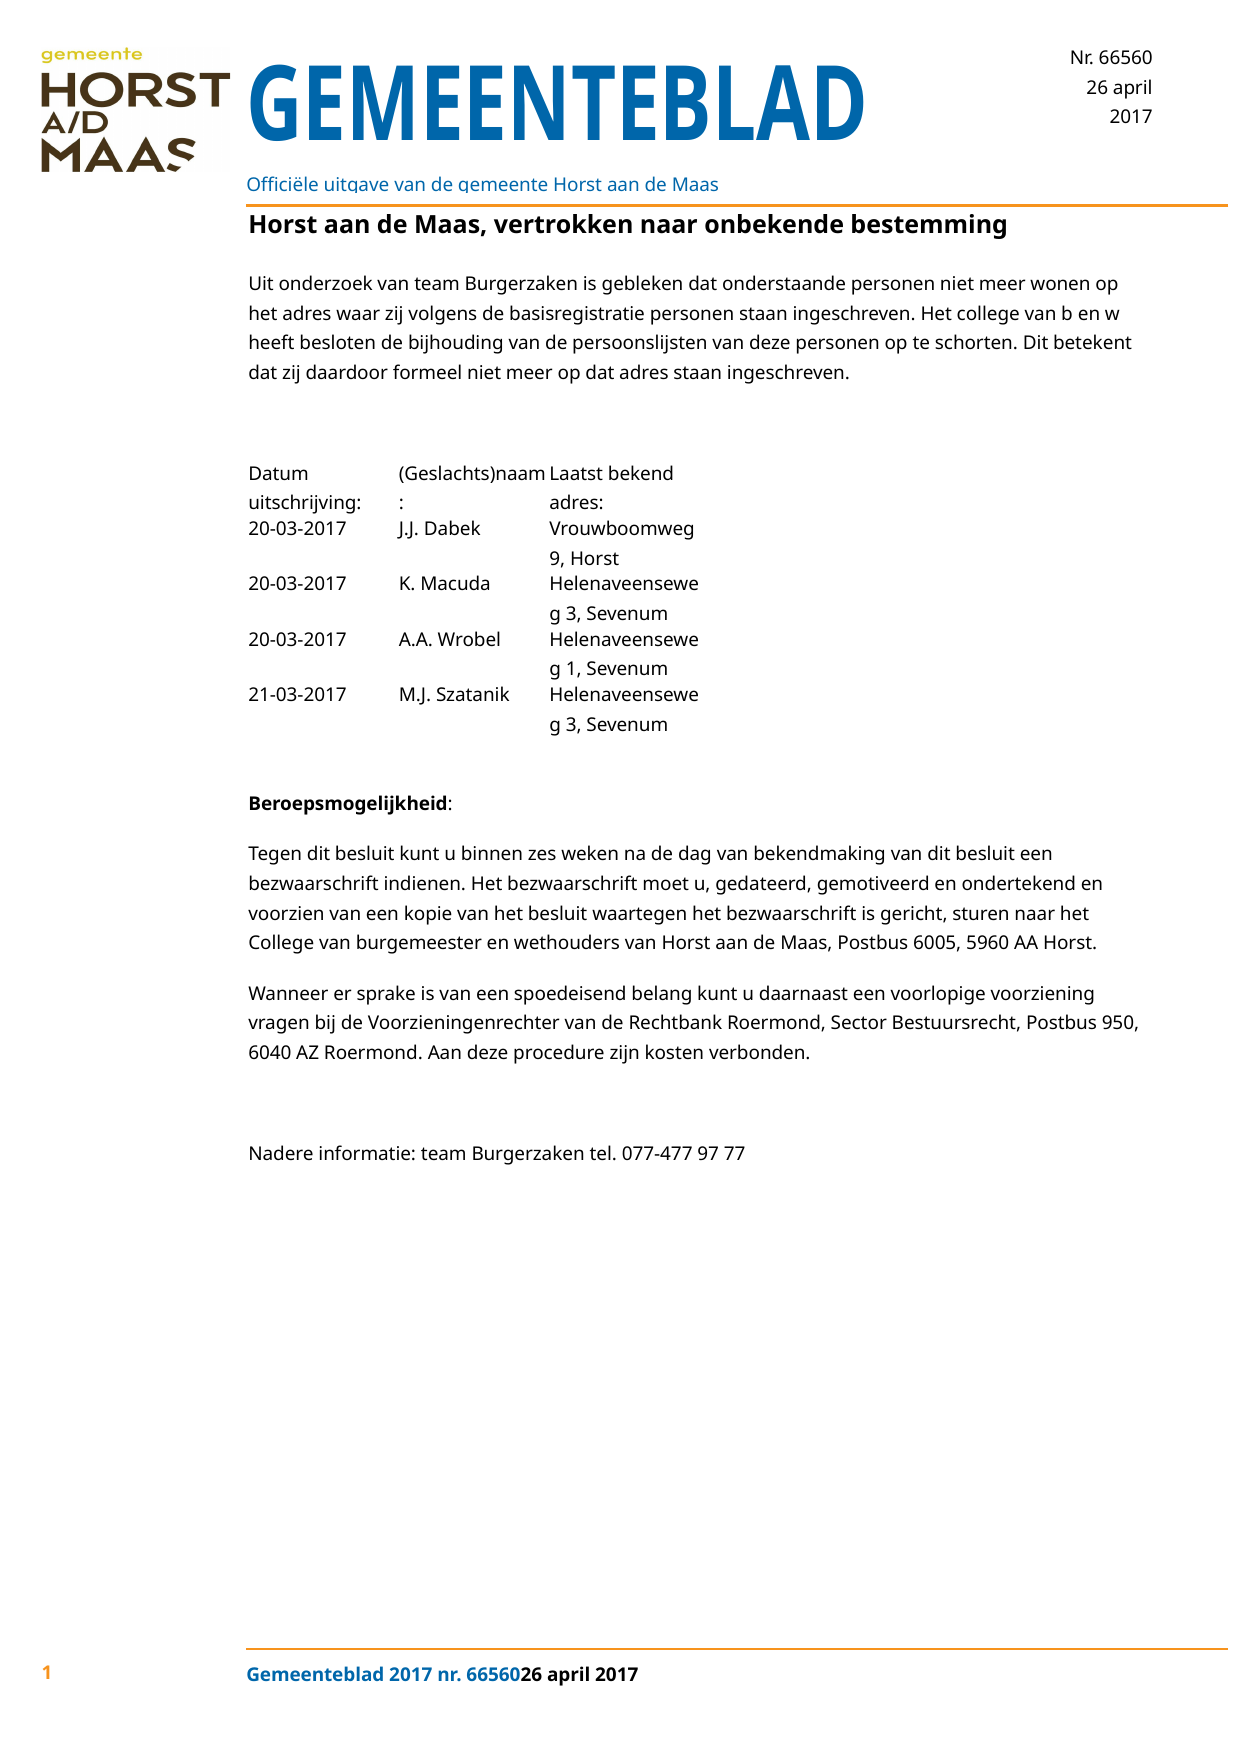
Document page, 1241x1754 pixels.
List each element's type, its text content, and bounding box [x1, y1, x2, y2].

table_cell 20-03-2017 [248, 626, 398, 681]
table_header Laatst bekend adres: [549, 460, 700, 515]
text Wanneer er sprake is van een spoedeisend belang kunt u daarnaast een voorlopige voorziening vragen bij de Voorzieningenrechter van de Rechtbank Roermond, Sector Bestuursrecht, Postbus 950, 6040 AZ Roermond. Aan deze procedure zijn kosten verbonden. [248, 980, 1152, 1065]
table_cell Vrouwboomweg 9, Horst [549, 515, 700, 571]
text Horst aan de Maas, vertrokken naar onbekende bestemming [248, 207, 1152, 241]
table_header Datum uitschrijving: [248, 460, 398, 515]
table_cell M.J. Szatanik [399, 681, 549, 737]
text Uit onderzoek van team Burgerzaken is gebleken dat onderstaande personen niet meer wonen op het adres waar zij volgens de basisregistratie personen staan ingeschreven. Het college van b en w heeft besloten de bijhouding van de persoonslijsten van deze personen op te schorten. Dit betekent dat zij daardoor formeel niet meer op dat adres staan ingeschreven. [248, 270, 1152, 385]
table_cell 20-03-2017 [248, 515, 398, 571]
table_cell 20-03-2017 [248, 571, 398, 626]
table_header (Geslachts)naam: [399, 460, 549, 515]
table_cell Helenaveenseweg 1, Sevenum [549, 626, 700, 681]
table_cell A.A. Wrobel [399, 626, 549, 681]
table_cell J.J. Dabek [399, 515, 549, 571]
table_cell Helenaveenseweg 3, Sevenum [549, 571, 700, 626]
picture [41, 47, 231, 172]
text Beroepsmogelijkheid: [248, 790, 1152, 816]
table_cell Helenaveenseweg 3, Sevenum [549, 681, 700, 737]
table_cell 21-03-2017 [248, 681, 398, 737]
text Nadere informatie: team Burgerzaken tel. 077-477 97 77 [248, 1140, 1152, 1166]
text Tegen dit besluit kunt u binnen zes weken na de dag van bekendmaking van dit besluit een bezwaarschrift indienen. Het bezwaarschrift moet u, gedateerd, gemotiveerd en ondertekend en voorzien van een kopie van het besluit waartegen het bezwaarschrift is gericht, sturen naar het College van burgemeester en wethouders van Horst aan de Maas, Postbus 6005, 5960 AA Horst. [248, 841, 1152, 955]
table_cell K. Macuda [399, 571, 549, 626]
